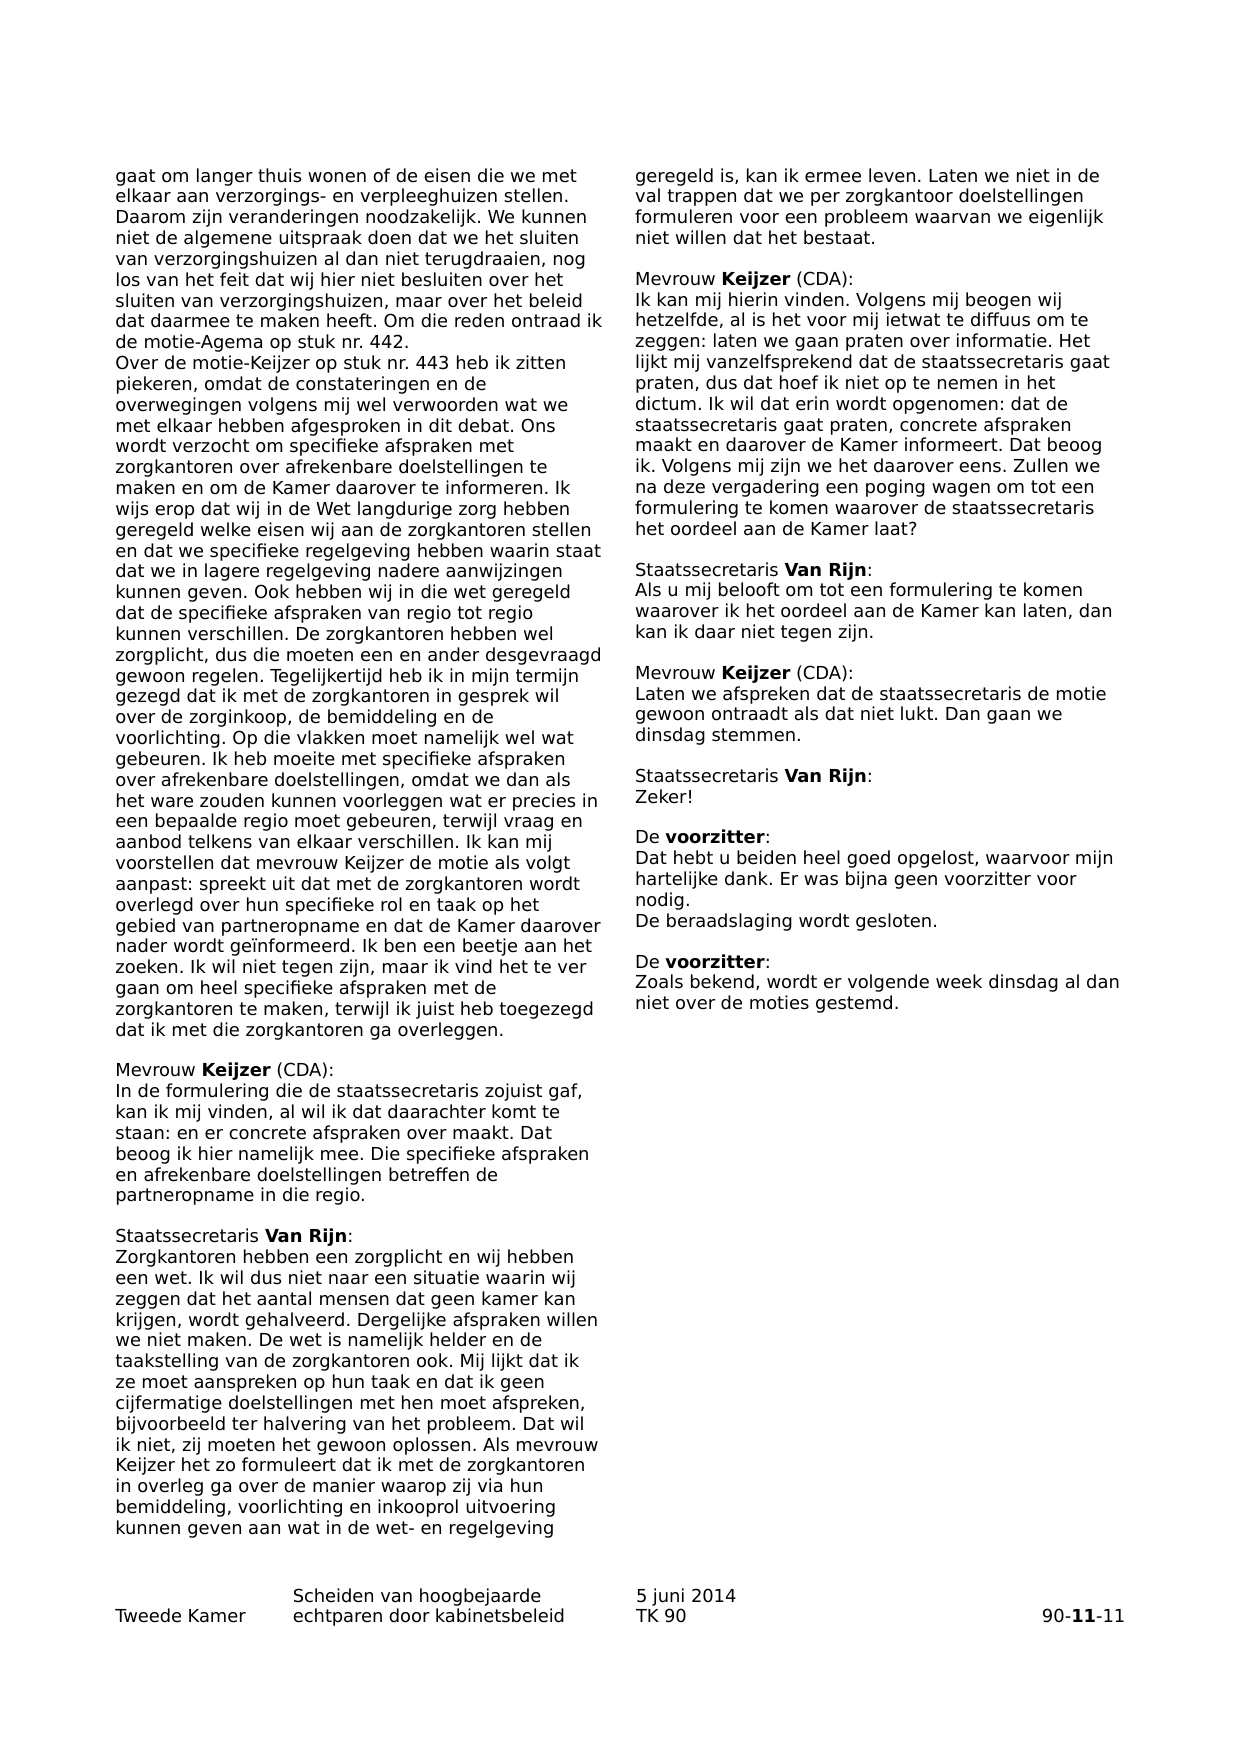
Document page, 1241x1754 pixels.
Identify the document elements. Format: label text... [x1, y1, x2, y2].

text Mevrouw Keijzer (CDA): [635, 269, 1125, 289]
text Staatssecretaris Van Rijn: [115, 1226, 605, 1247]
text Zeker! [635, 787, 1125, 807]
text Mevrouw Keijzer (CDA): [115, 1060, 605, 1081]
text Zorgkantoren hebben een zorgplicht en wij hebben een wet. Ik wil dus niet naar een situatie waarin wij zeggen dat het aantal mensen dat geen kamer kan krijgen, wordt gehalveerd. Dergelijke afspraken willen we niet maken. De wet is namelijk helder en de taakstelling van de zorgkantoren ook. Mij lijkt dat ik ze moet aanspreken op hun taak en dat ik geen cijfermatige doelstellingen met hen moet afspreken, bijvoorbeeld ter halvering van het probleem. Dat wil ik niet, zij moeten het gewoon oplossen. Als mevrouw Keijzer het zo formuleert dat ik met de zorgkantoren in overleg ga over de manier waarop zij via hun bemiddeling, voorlichting en inkooprol uitvoering kunnen geven aan wat in de wet- en regelgeving [115, 1247, 605, 1538]
text Als u mij belooft om tot een formulering te komen waarover ik het oordeel aan de Kamer kan laten, dan kan ik daar niet tegen zijn. [635, 580, 1125, 643]
text Over de motie-Keijzer op stuk nr. 443 heb ik zitten piekeren, omdat de constateringen en de overwegingen volgens mij wel verwoorden wat we met elkaar hebben afgesproken in dit debat. Ons wordt verzocht om specifieke afspraken met zorgkantoren over afrekenbare doelstellingen te maken en om de Kamer daarover te informeren. Ik wijs erop dat wij in de Wet langdurige zorg hebben geregeld welke eisen wij aan de zorgkantoren stellen en dat we specifieke regelgeving hebben waarin staat dat we in lagere regelgeving nadere aanwijzingen kunnen geven. Ook hebben wij in die wet geregeld dat de specifieke afspraken van regio tot regio kunnen verschillen. De zorgkantoren hebben wel zorgplicht, dus die moeten een en ander desgevraagd gewoon regelen. Tegelijkertijd heb ik in mijn termijn gezegd dat ik met de zorgkantoren in gesprek wil over de zorginkoop, de bemiddeling en de voorlichting. Op die vlakken moet namelijk wel wat gebeuren. Ik heb moeite met specifieke afspraken over afrekenbare doelstellingen, omdat we dan als het ware zouden kunnen voorleggen wat er precies in een bepaalde regio moet gebeuren, terwijl vraag en aanbod telkens van elkaar verschillen. Ik kan mij voorstellen dat mevrouw Keijzer de motie als volgt aanpast: spreekt uit dat met de zorgkantoren wordt overlegd over hun specifieke rol en taak op het gebied van partneropname en dat de Kamer daarover nader wordt geïnformeerd. Ik ben een beetje aan het zoeken. Ik wil niet tegen zijn, maar ik vind het te ver gaan om heel specifieke afspraken met de zorgkantoren te maken, terwijl ik juist heb toegezegd dat ik met die zorgkantoren ga overleggen. [115, 353, 605, 1040]
text Mevrouw Keijzer (CDA): [635, 663, 1125, 683]
text De voorzitter: [635, 827, 1125, 848]
text Zoals bekend, wordt er volgende week dinsdag al dan niet over de moties gestemd. [635, 972, 1125, 1014]
text gaat om langer thuis wonen of de eisen die we met elkaar aan verzorgings- en verpleeghuizen stellen. Daarom zijn veranderingen noodzakelijk. We kunnen niet de algemene uitspraak doen dat we het sluiten van verzorgingshuizen al dan niet terugdraaien, nog los van het feit dat wij hier niet besluiten over het sluiten van verzorgingshuizen, maar over het beleid dat daarmee te maken heeft. Om die reden ontraad ik de motie-Agema op stuk nr. 442. [115, 165, 605, 353]
text Staatssecretaris Van Rijn: [635, 766, 1125, 787]
text geregeld is, kan ik ermee leven. Laten we niet in de val trappen dat we per zorgkantoor doelstellingen formuleren voor een probleem waarvan we eigenlijk niet willen dat het bestaat. [635, 165, 1125, 249]
text De beraadslaging wordt gesloten. [635, 911, 1125, 931]
text Dat hebt u beiden heel goed opgelost, waarvoor mijn hartelijke dank. Er was bijna geen voorzitter voor nodig. [635, 848, 1125, 911]
text Ik kan mij hierin vinden. Volgens mij beogen wij hetzelfde, al is het voor mij ietwat te diffuus om te zeggen: laten we gaan praten over informatie. Het lijkt mij vanzelfsprekend dat de staatssecretaris gaat praten, dus dat hoef ik niet op te nemen in het dictum. Ik wil dat erin wordt opgenomen: dat de staatssecretaris gaat praten, concrete afspraken maakt en daarover de Kamer informeert. Dat beoog ik. Volgens mij zijn we het daarover eens. Zullen we na deze vergadering een poging wagen om tot een formulering te komen waarover de staatssecretaris het oordeel aan de Kamer laat? [635, 289, 1125, 539]
text Staatssecretaris Van Rijn: [635, 559, 1125, 580]
text Laten we afspreken dat de staatssecretaris de motie gewoon ontraadt als dat niet lukt. Dan gaan we dinsdag stemmen. [635, 683, 1125, 746]
text De voorzitter: [635, 951, 1125, 972]
text In de formulering die de staatssecretaris zojuist gaf, kan ik mij vinden, al wil ik dat daarachter komt te staan: en er concrete afspraken over maakt. Dat beoog ik hier namelijk mee. Die specifieke afspraken en afrekenbare doelstellingen betreffen de partneropname in die regio. [115, 1081, 605, 1206]
